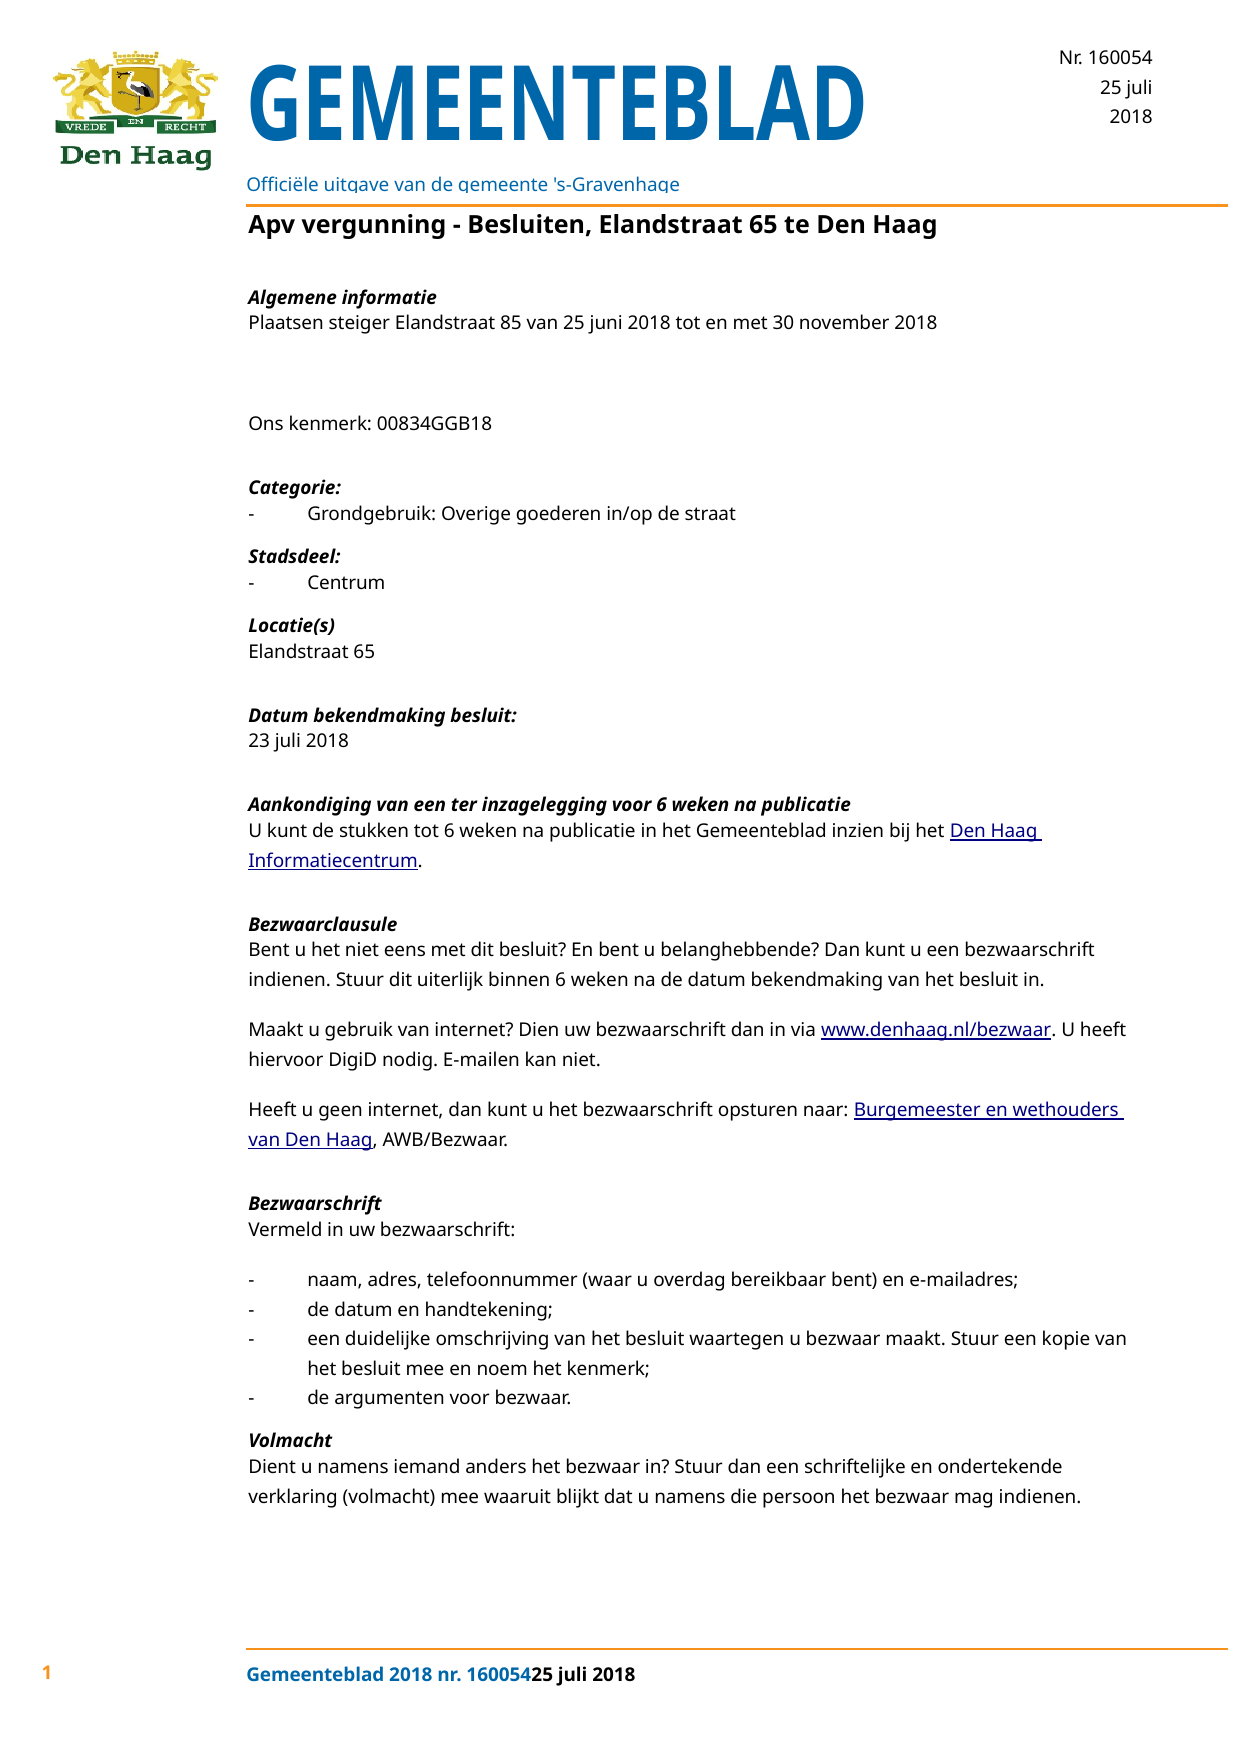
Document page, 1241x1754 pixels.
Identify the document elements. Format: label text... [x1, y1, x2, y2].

text Stadsdeel: [248, 543, 1152, 569]
text Elandstraat 65 [248, 638, 1152, 663]
text Heeft u geen internet, dan kunt u het bezwaarschrift opsturen naar: Burgemeester en wethouders van Den Haag, AWB/Bezwaar. [248, 1096, 1152, 1152]
text Locatie(s) [248, 612, 1152, 638]
text Bezwaarschrift [248, 1190, 1152, 1216]
list Centrum [248, 569, 1152, 595]
text Apv vergunning - Besluiten, Elandstraat 65 te Den Haag [248, 207, 1152, 241]
text Bent u het niet eens met dit besluit? En bent u belanghebbende? Dan kunt u een bezwaarschrift indienen. Stuur dit uiterlijk binnen 6 weken na de datum bekendmaking van het besluit in. [248, 936, 1152, 992]
text Vermeld in uw bezwaarschrift: [248, 1216, 1152, 1241]
picture [41, 47, 231, 172]
text Volmacht [248, 1428, 1152, 1453]
text Maakt u gebruik van internet? Dien uw bezwaarschrift dan in via www.denhaag.nl/bezwaar. U heeft hiervoor DigiD nodig. E-mailen kan niet. [248, 1016, 1152, 1072]
text Dient u namens iemand anders het bezwaar in? Stuur dan een schriftelijke en ondertekende verklaring (volmacht) mee waaruit blijkt dat u namens die persoon het bezwaar mag indienen. [248, 1453, 1152, 1509]
text Aankondiging van een ter inzagelegging voor 6 weken na publicatie [248, 791, 1152, 817]
list naam, adres, telefoonnummer (waar u overdag bereikbaar bent) en e-mailadres; [248, 1266, 1152, 1292]
list Grondgebruik: Overige goederen in/op de straat [248, 500, 1152, 526]
text Datum bekendmaking besluit: [248, 702, 1152, 727]
text Plaatsen steiger Elandstraat 85 van 25 juni 2018 tot en met 30 november 2018 [248, 309, 1152, 335]
text 23 juli 2018 [248, 727, 1152, 753]
text Ons kenmerk: 00834GGB18 [248, 410, 1152, 436]
list een duidelijke omschrijving van het besluit waartegen u bezwaar maakt. Stuur een kopie van het besluit mee en noem het kenmerk; [248, 1325, 1152, 1381]
text U kunt de stukken tot 6 weken na publicatie in het Gemeenteblad inzien bij het Den Haag Informatiecentrum. [248, 817, 1152, 872]
list de datum en handtekening; [248, 1296, 1152, 1321]
text Algemene informatie [248, 284, 1152, 309]
text Categorie: [248, 474, 1152, 500]
list de argumenten voor bezwaar. [248, 1384, 1152, 1410]
text Bezwaarclausule [248, 911, 1152, 936]
